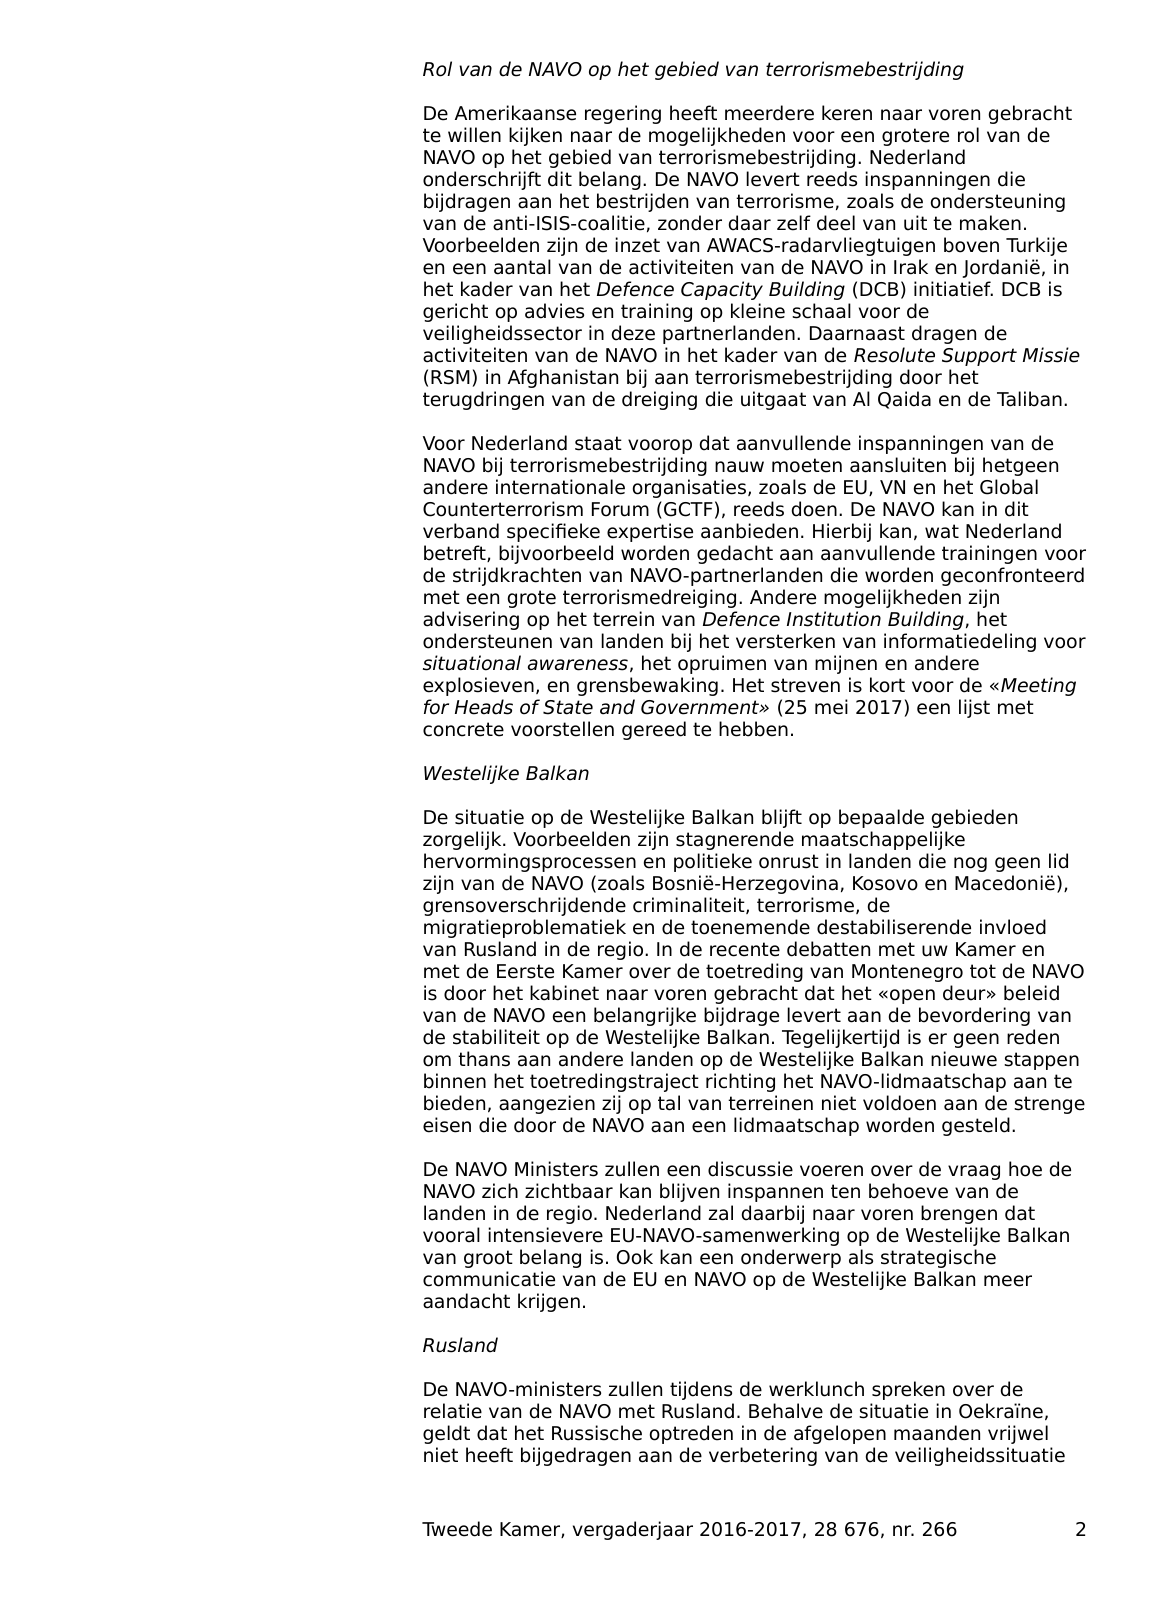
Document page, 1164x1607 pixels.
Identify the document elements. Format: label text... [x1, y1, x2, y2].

text De Amerikaanse regering heeft meerdere keren naar voren gebracht te willen kijken naar de mogelijkheden voor een grotere rol van de NAVO op het gebied van terrorismebestrijding. Nederland onderschrijft dit belang. De NAVO levert reeds inspanningen die bijdragen aan het bestrijden van terrorisme, zoals de ondersteuning van de anti-ISIS-coalitie, zonder daar zelf deel van uit te maken. Voorbeelden zijn de inzet van AWACS-radarvliegtuigen boven Turkije en een aantal van de activiteiten van de NAVO in Irak en Jordanië, in het kader van het Defence Capacity Building (DCB) initiatief. DCB is gericht op advies en training op kleine schaal voor de veiligheidssector in deze partnerlanden. Daarnaast dragen de activiteiten van de NAVO in het kader van de Resolute Support Missie (RSM) in Afghanistan bij aan terrorismebestrijding door het terugdringen van de dreiging die uitgaat van Al Qaida en de Taliban. [422, 103, 1087, 411]
text De NAVO Ministers zullen een discussie voeren over de vraag hoe de NAVO zich zichtbaar kan blijven inspannen ten behoeve van de landen in de regio. Nederland zal daarbij naar voren brengen dat vooral intensievere EU-NAVO-samenwerking op de Westelijke Balkan van groot belang is. Ook kan een onderwerp als strategische communicatie van de EU en NAVO op de Westelijke Balkan meer aandacht krijgen. [422, 1159, 1087, 1313]
text Voor Nederland staat voorop dat aanvullende inspanningen van de NAVO bij terrorismebestrijding nauw moeten aansluiten bij hetgeen andere internationale organisaties, zoals de EU, VN en het Global Counterterrorism Forum (GCTF), reeds doen. De NAVO kan in dit verband specifieke expertise aanbieden. Hierbij kan, wat Nederland betreft, bijvoorbeeld worden gedacht aan aanvullende trainingen voor de strijdkrachten van NAVO-partnerlanden die worden geconfronteerd met een grote terrorismedreiging. Andere mogelijkheden zijn advisering op het terrein van Defence Institution Building, het ondersteunen van landen bij het versterken van informatiedeling voor situational awareness, het opruimen van mijnen en andere explosieven, en grensbewaking. Het streven is kort voor de «Meeting for Heads of State and Government» (25 mei 2017) een lijst met concrete voorstellen gereed te hebben. [422, 433, 1087, 741]
subtitle Rol van de NAVO op het gebied van terrorismebestrijding [422, 59, 1087, 81]
text De NAVO-ministers zullen tijdens de werklunch spreken over de relatie van de NAVO met Rusland. Behalve de situatie in Oekraïne, geldt dat het Russische optreden in de afgelopen maanden vrijwel niet heeft bijgedragen aan de verbetering van de veiligheidssituatie [422, 1379, 1087, 1467]
text De situatie op de Westelijke Balkan blijft op bepaalde gebieden zorgelijk. Voorbeelden zijn stagnerende maatschappelijke hervormingsprocessen en politieke onrust in landen die nog geen lid zijn van de NAVO (zoals Bosnië-Herzegovina, Kosovo en Macedonië), grensoverschrijdende criminaliteit, terrorisme, de migratieproblematiek en de toenemende destabiliserende invloed van Rusland in de regio. In de recente debatten met uw Kamer en met de Eerste Kamer over de toetreding van Montenegro tot de NAVO is door het kabinet naar voren gebracht dat het «open deur» beleid van de NAVO een belangrijke bijdrage levert aan de bevordering van de stabiliteit op de Westelijke Balkan. Tegelijkertijd is er geen reden om thans aan andere landen op de Westelijke Balkan nieuwe stappen binnen het toetredingstraject richting het NAVO-lidmaatschap aan te bieden, aangezien zij op tal van terreinen niet voldoen aan de strenge eisen die door de NAVO aan een lidmaatschap worden gesteld. [422, 807, 1087, 1137]
subtitle Rusland [422, 1335, 1087, 1357]
subtitle Westelijke Balkan [422, 763, 1087, 785]
